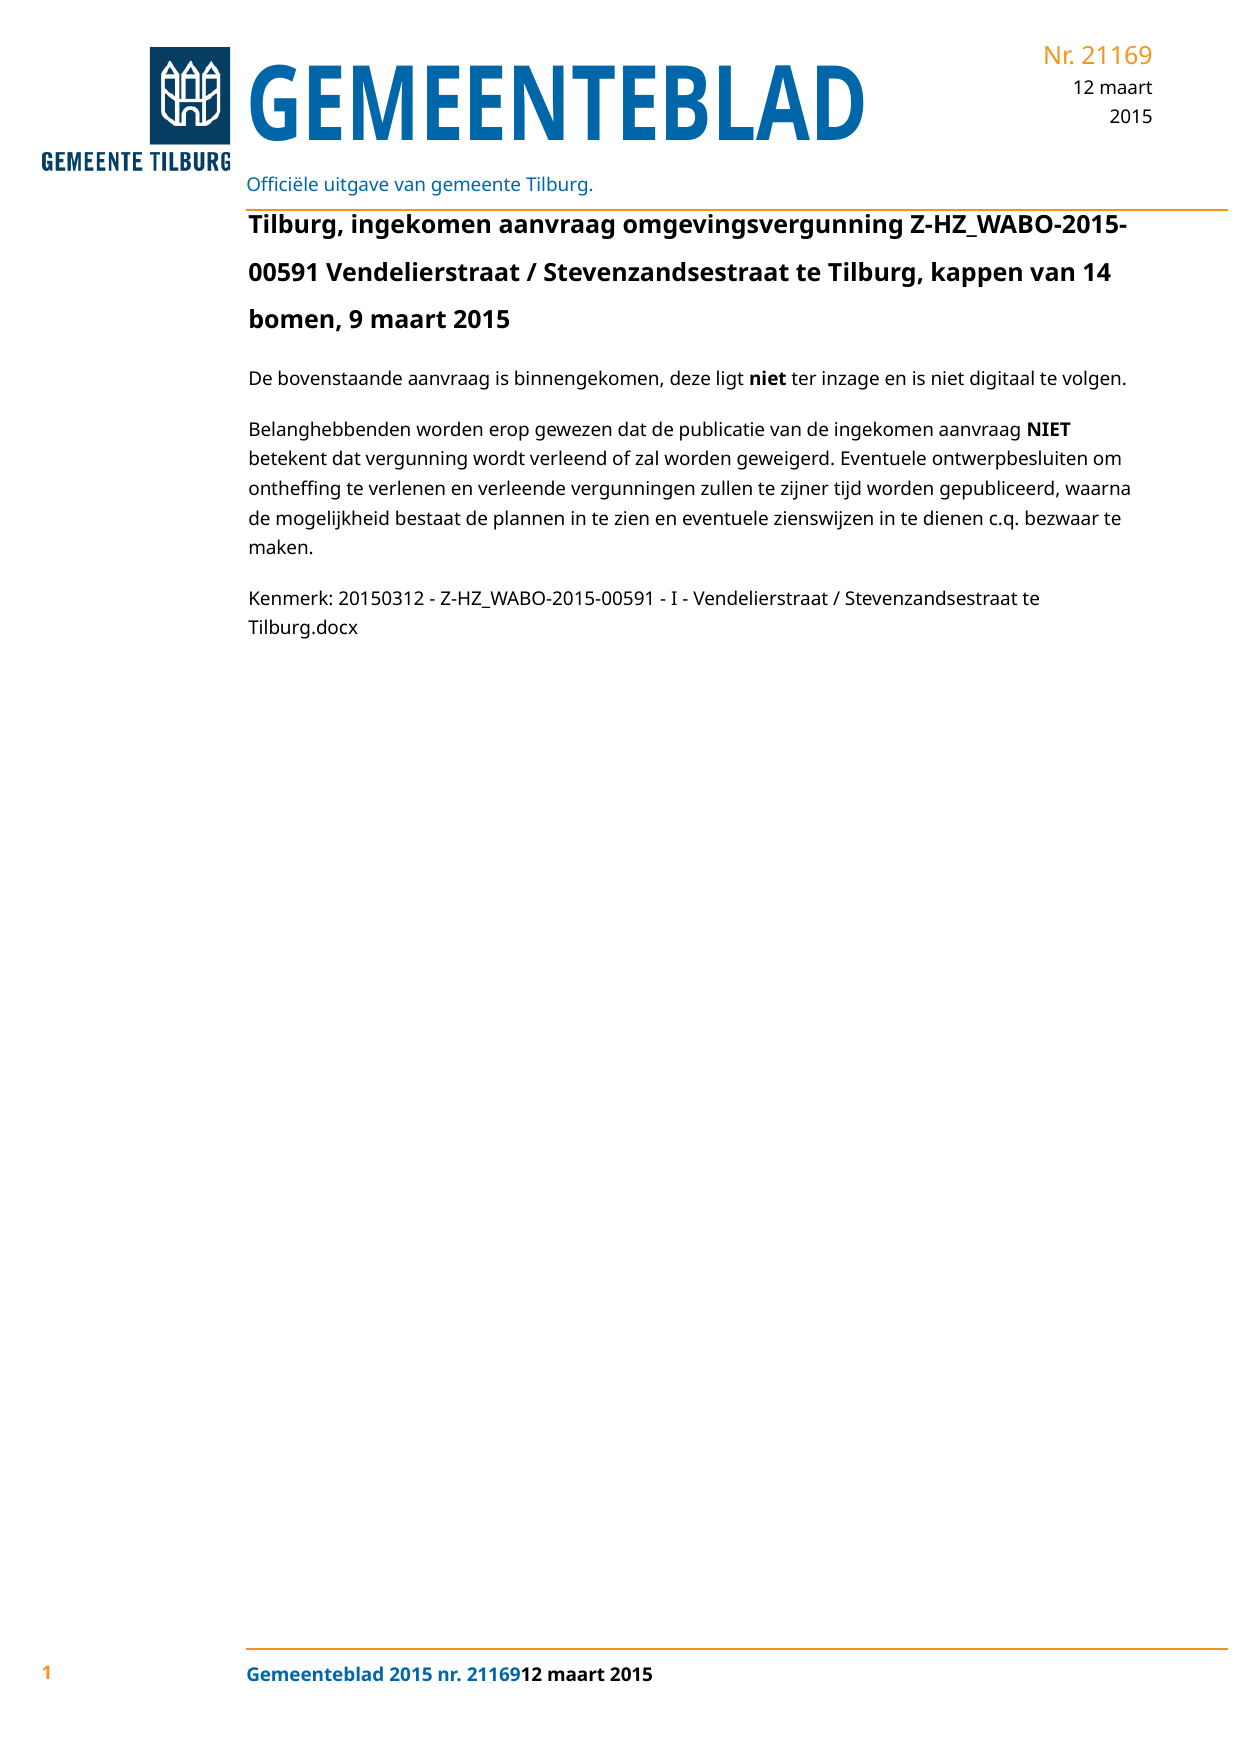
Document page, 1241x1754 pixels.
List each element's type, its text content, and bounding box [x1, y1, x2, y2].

picture [41, 47, 231, 172]
text Belanghebbenden worden erop gewezen dat de publicatie van de ingekomen aanvraag NIET betekent dat vergunning wordt verleend of zal worden geweigerd. Eventuele ontwerpbesluiten om ontheffing te verlenen en verleende vergunningen zullen te zijner tijd worden gepubliceerd, waarna de mogelijkheid bestaat de plannen in te zien en eventuele zienswijzen in te dienen c.q. bezwaar te maken. [248, 416, 1152, 560]
text De bovenstaande aanvraag is binnengekomen, deze ligt niet ter inzage en is niet digitaal te volgen. [248, 366, 1152, 391]
text Kenmerk: 20150312 - Z-HZ_WABO-2015-00591 - I - Vendelierstraat / Stevenzandsestraat te Tilburg.docx [248, 585, 1152, 640]
text Tilburg, ingekomen aanvraag omgevingsvergunning Z-HZ_WABO-2015-00591 Vendelierstraat / Stevenzandsestraat te Tilburg, kappen van 14 bomen, 9 maart 2015 [248, 211, 1152, 336]
